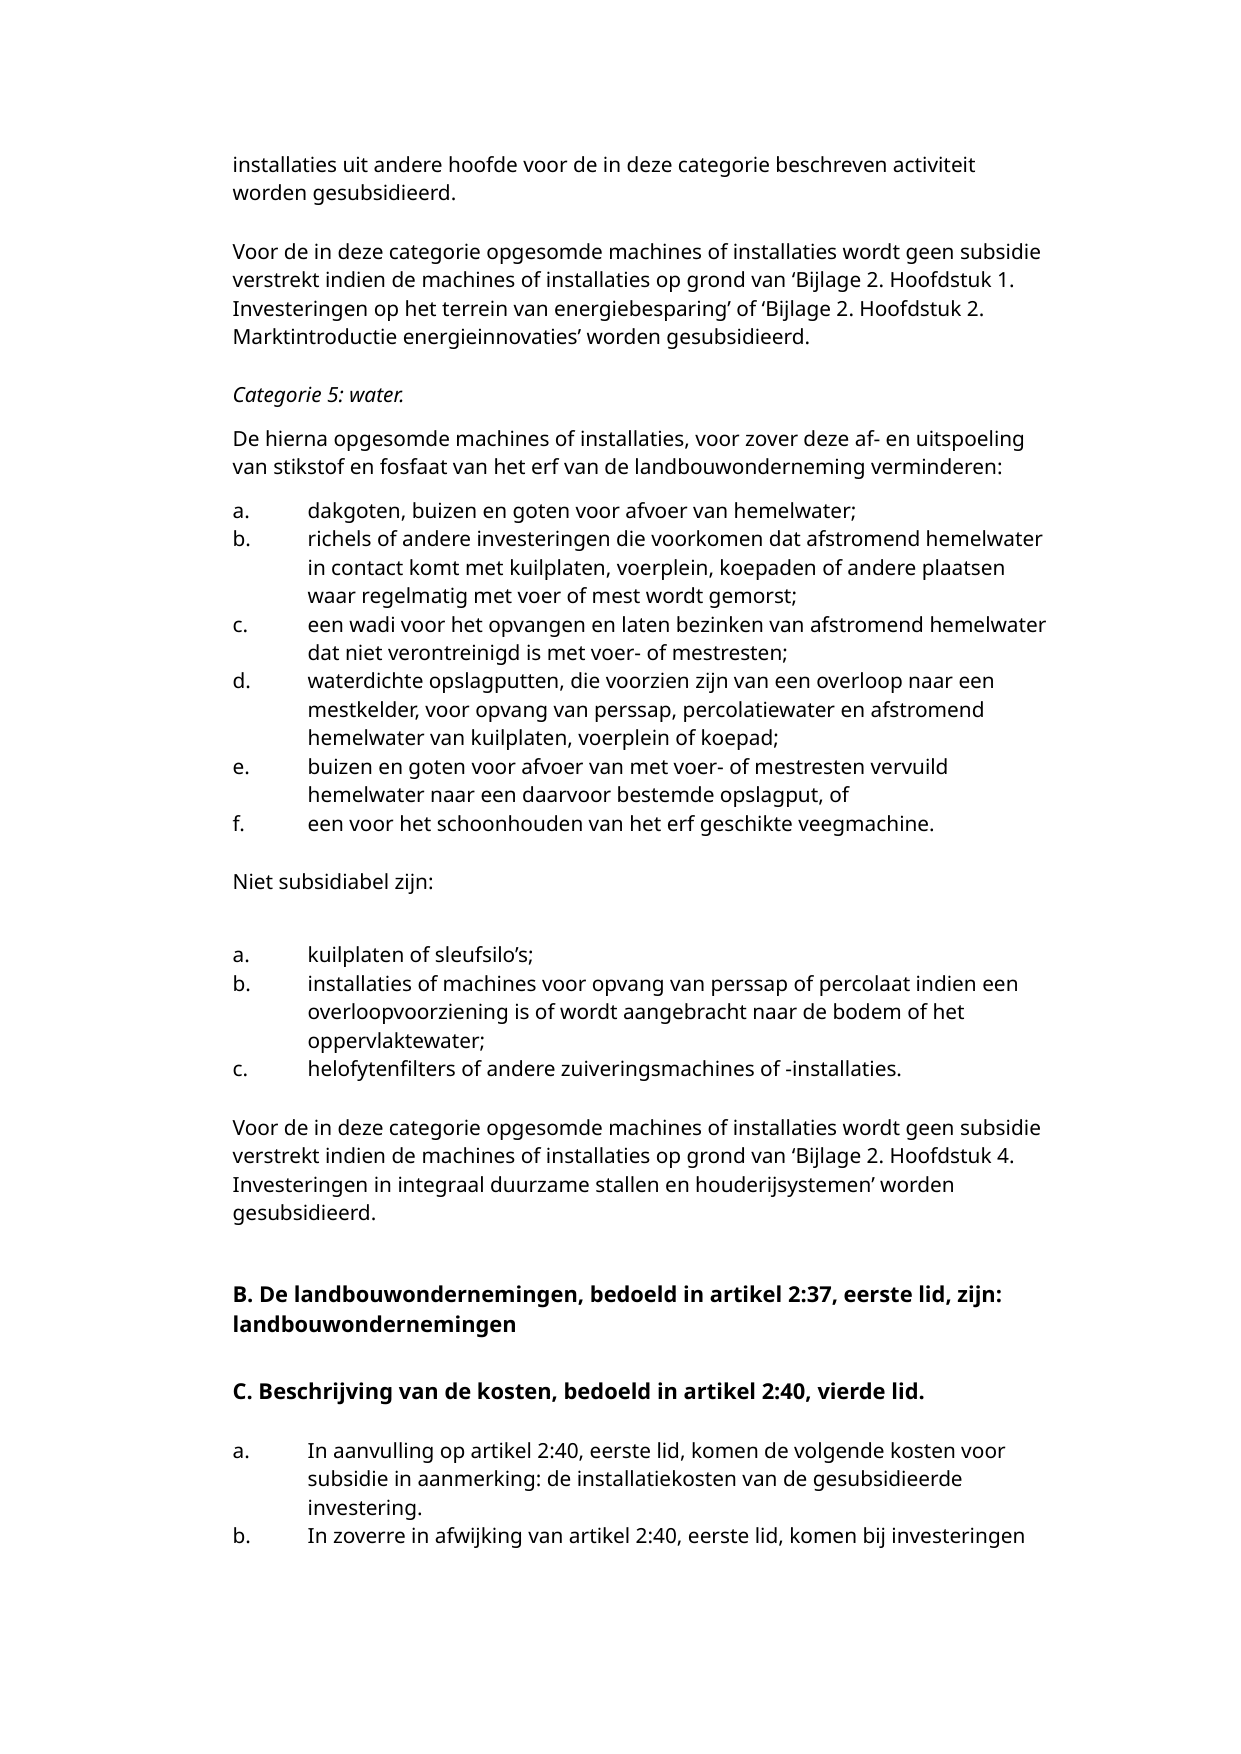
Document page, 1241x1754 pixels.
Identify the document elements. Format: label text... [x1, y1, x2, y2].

list richels of andere investeringen die voorkomen dat afstromend hemelwater in contact komt met kuilplaten, voerplein, koepaden of andere plaatsen waar regelmatig met voer of mest wordt gemorst; [232, 524, 1053, 610]
list dakgoten, buizen en goten voor afvoer van hemelwater; [232, 496, 1053, 524]
text Voor de in deze categorie opgesomde machines of installaties wordt geen subsidie verstrekt indien de machines of installaties op grond van ‘Bijlage 2. Hoofdstuk 4. Investeringen in integraal duurzame stallen en houderijsystemen’ worden gesubsidieerd. [232, 1113, 1053, 1227]
text installaties uit andere hoofde voor de in deze categorie beschreven activiteit worden gesubsidieerd. [232, 150, 1053, 207]
text De hierna opgesomde machines of installaties, voor zover deze af- en uitspoeling van stikstof en fosfaat van het erf van de landbouwonderneming verminderen: [232, 424, 1053, 481]
list kuilplaten of sleufsilo’s; [232, 941, 1053, 969]
list installaties of machines voor opvang van perssap of percolaat indien een overloopvoorziening is of wordt aangebracht naar de bodem of het oppervlaktewater; [232, 969, 1053, 1054]
list In zoverre in afwijking van artikel 2:40, eerste lid, komen bij investeringen [232, 1521, 1053, 1550]
list buizen en goten voor afvoer van met voer- of mestresten vervuild hemelwater naar een daarvoor bestemde opslagput, of [232, 752, 1053, 809]
subtitle B. De landbouwondernemingen, bedoeld in artikel 2:37, eerste lid, zijn: landbouwondernemingen [232, 1279, 1053, 1339]
text Niet subsidiabel zijn: [232, 867, 1053, 896]
list waterdichte opslagputten, die voorzien zijn van een overloop naar een mestkelder, voor opvang van perssap, percolatiewater en afstromend hemelwater van kuilplaten, voerplein of koepad; [232, 667, 1053, 752]
text Categorie 5: water. [232, 381, 1053, 409]
text Voor de in deze categorie opgesomde machines of installaties wordt geen subsidie verstrekt indien de machines of installaties op grond van ‘Bijlage 2. Hoofdstuk 1. Investeringen op het terrein van energiebesparing’ of ‘Bijlage 2. Hoofdstuk 2. Marktintroductie energieinnovaties’ worden gesubsidieerd. [232, 237, 1053, 351]
list een wadi voor het opvangen en laten bezinken van afstromend hemelwater dat niet verontreinigd is met voer- of mestresten; [232, 610, 1053, 667]
list een voor het schoonhouden van het erf geschikte veegmachine. [232, 809, 1053, 837]
list helofytenfilters of andere zuiveringsmachines of -installaties. [232, 1054, 1053, 1083]
subtitle C. Beschrijving van de kosten, bedoeld in artikel 2:40, vierde lid. [232, 1376, 1053, 1406]
list In aanvulling op artikel 2:40, eerste lid, komen de volgende kosten voor subsidie in aanmerking: de installatiekosten van de gesubsidieerde investering. [232, 1436, 1053, 1521]
